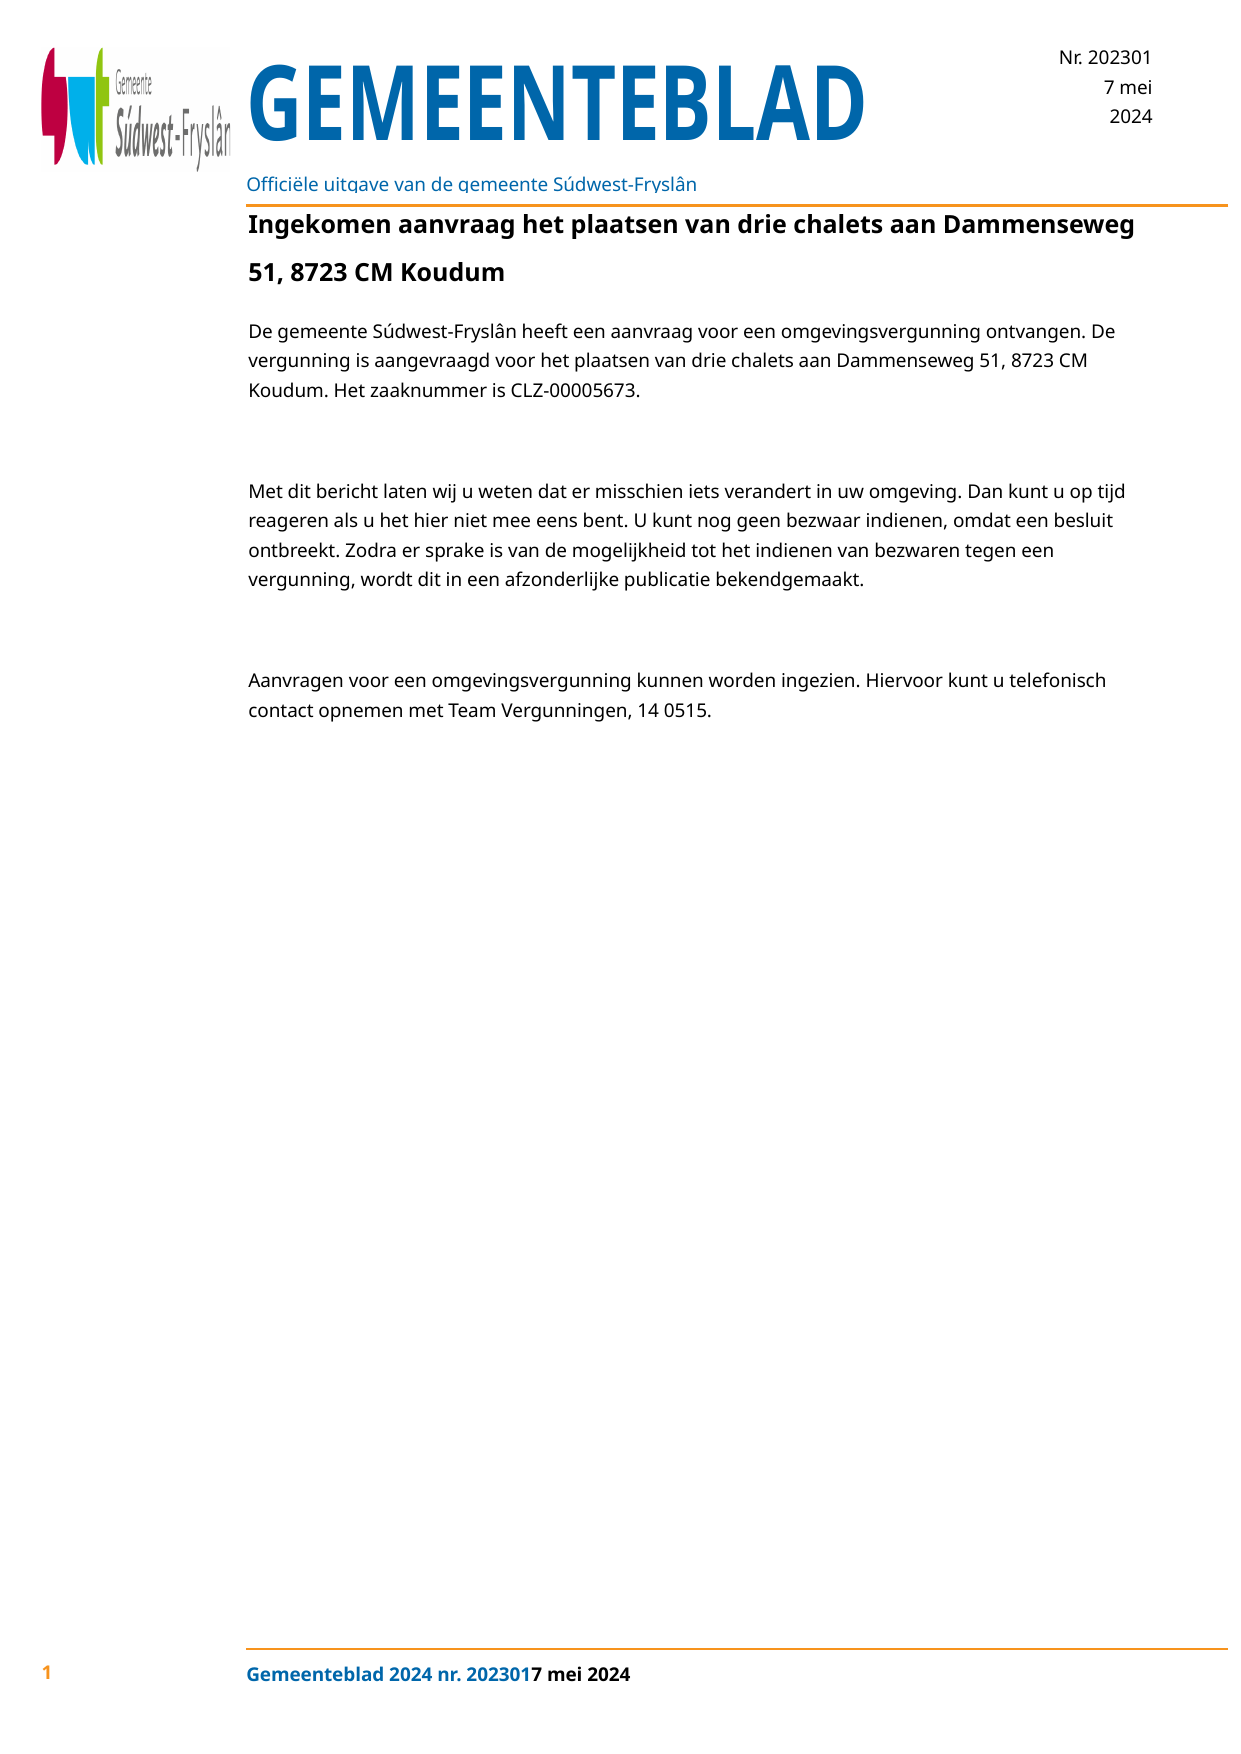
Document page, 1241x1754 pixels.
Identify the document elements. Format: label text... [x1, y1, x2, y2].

text Ingekomen aanvraag het plaatsen van drie chalets aan Dammenseweg 51, 8723 CM Koudum [248, 207, 1152, 288]
text Met dit bericht laten wij u weten dat er misschien iets verandert in uw omgeving. Dan kunt u op tijd reageren als u het hier niet mee eens bent. U kunt nog geen bezwaar indienen, omdat een besluit ontbreekt. Zodra er sprake is van de mogelijkheid tot het indienen van bezwaren tegen een vergunning, wordt dit in een afzonderlijke publicatie bekendgemaakt. [248, 478, 1152, 592]
text De gemeente Súdwest-Fryslân heeft een aanvraag voor een omgevingsvergunning ontvangen. De vergunning is aangevraagd voor het plaatsen van drie chalets aan Dammenseweg 51, 8723 CM Koudum. Het zaaknummer is CLZ-00005673. [248, 318, 1152, 403]
text Aanvragen voor een omgevingsvergunning kunnen worden ingezien. Hiervoor kunt u telefonisch contact opnemen met Team Vergunningen, 14 0515. [248, 667, 1152, 723]
picture [41, 47, 231, 172]
